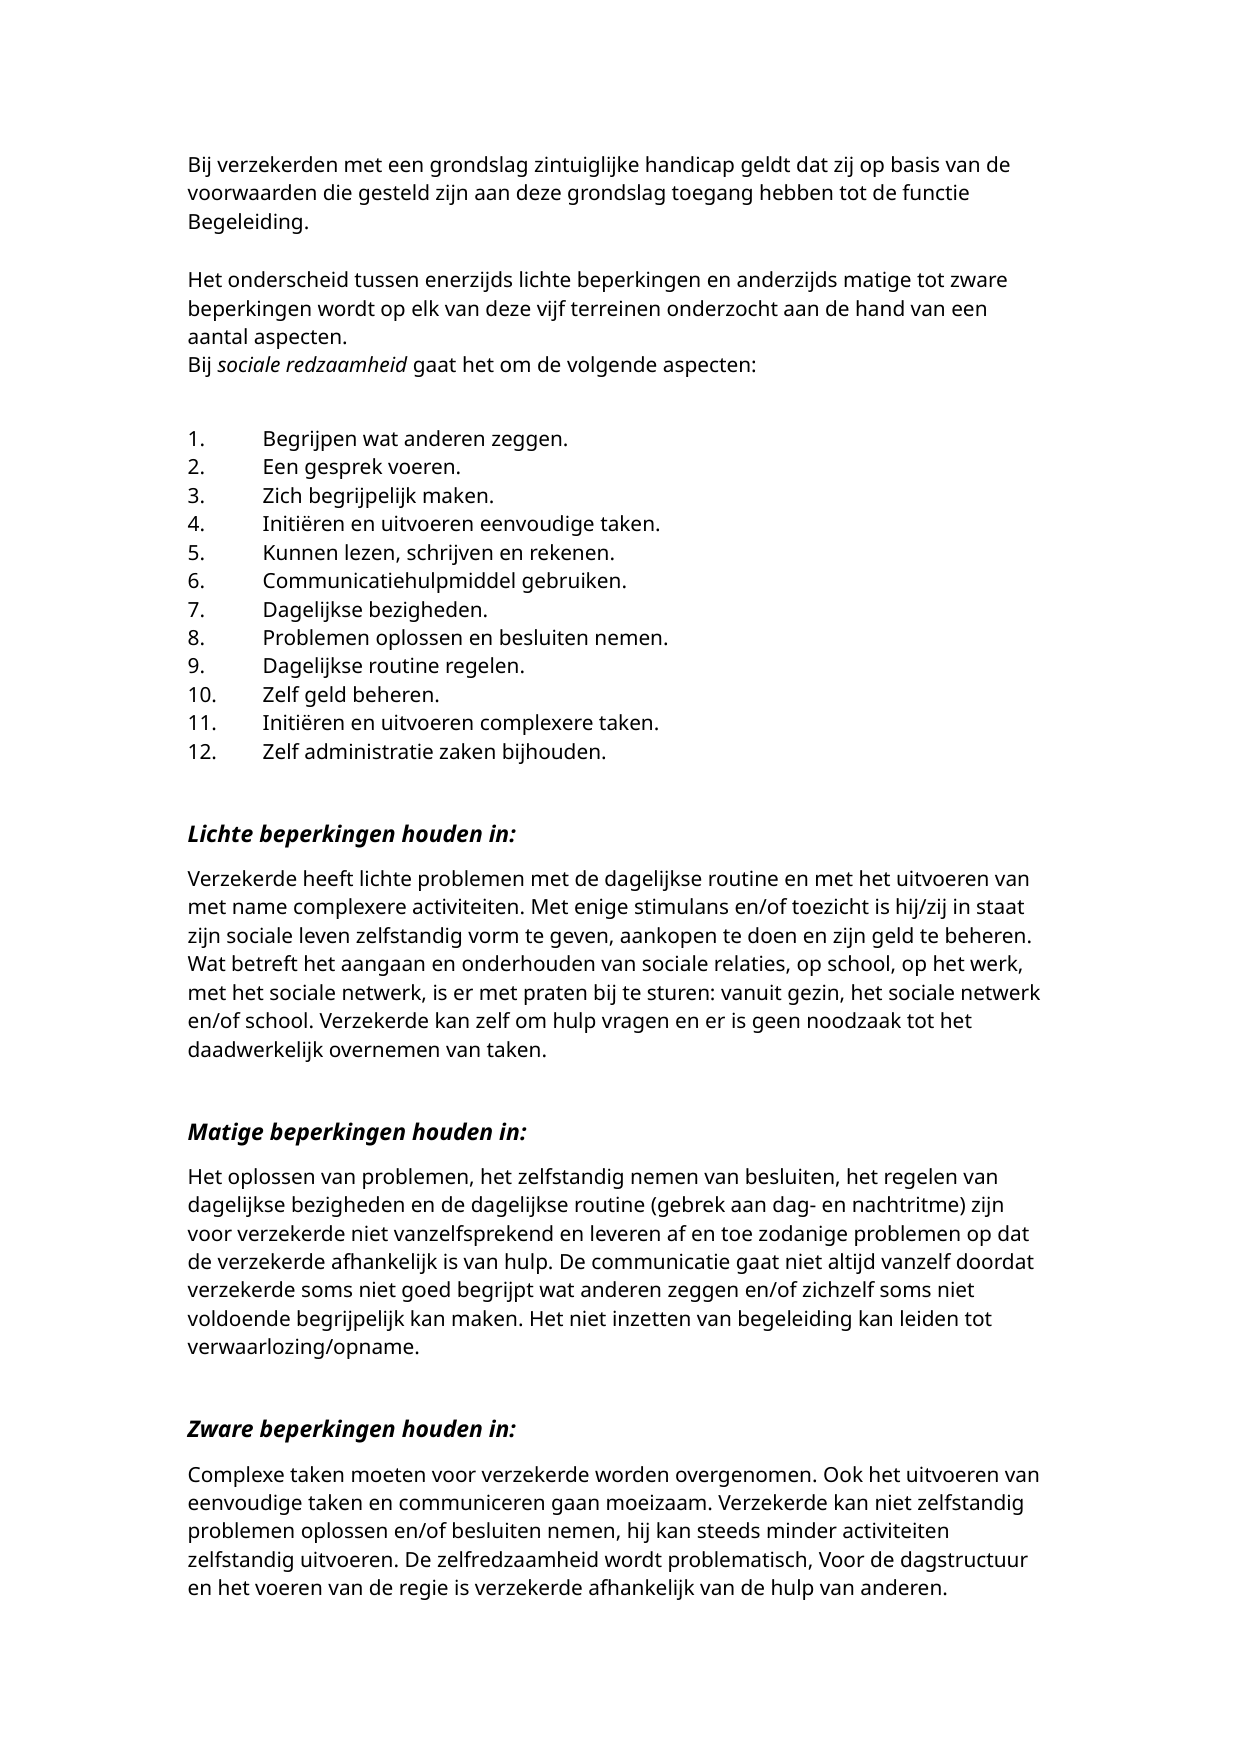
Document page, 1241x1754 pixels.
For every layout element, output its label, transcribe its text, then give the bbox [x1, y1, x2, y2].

list Een gesprek voeren. [187, 452, 1053, 481]
text Het oplossen van problemen, het zelfstandig nemen van besluiten, het regelen van dagelijkse bezigheden en de dagelijkse routine (gebrek aan dag- en nachtritme) zijn voor verzekerde niet vanzelfsprekend en leveren af en toe zodanige problemen op dat de verzekerde afhankelijk is van hulp. De communicatie gaat niet altijd vanzelf doordat verzekerde soms niet goed begrijpt wat anderen zeggen en/of zichzelf soms niet voldoende begrijpelijk kan maken. Het niet inzetten van begeleiding kan leiden tot verwaarlozing/opname. [187, 1162, 1053, 1361]
text Bij sociale redzaamheid gaat het om de volgende aspecten: [187, 351, 1053, 379]
text Complexe taken moeten voor verzekerde worden overgenomen. Ook het uitvoeren van eenvoudige taken en communiceren gaan moeizaam. Verzekerde kan niet zelfstandig problemen oplossen en/of besluiten nemen, hij kan steeds minder activiteiten zelfstandig uitvoeren. De zelfredzaamheid wordt problematisch, Voor de dagstructuur en het voeren van de regie is verzekerde afhankelijk van de hulp van anderen. [187, 1460, 1053, 1602]
subtitle Zware beperkingen houden in: [187, 1413, 1053, 1445]
list Dagelijkse bezigheden. [187, 595, 1053, 623]
list Initiëren en uitvoeren eenvoudige taken. [187, 509, 1053, 538]
list Initiëren en uitvoeren complexere taken. [187, 708, 1053, 737]
subtitle Matige beperkingen houden in: [187, 1116, 1053, 1147]
subtitle Lichte beperkingen houden in: [187, 818, 1053, 849]
list Zelf geld beheren. [187, 680, 1053, 708]
text Bij verzekerden met een grondslag zintuiglijke handicap geldt dat zij op basis van de voorwaarden die gesteld zijn aan deze grondslag toegang hebben tot de functie Begeleiding. [187, 150, 1053, 235]
list Zich begrijpelijk maken. [187, 481, 1053, 509]
list Dagelijkse routine regelen. [187, 652, 1053, 680]
list Communicatiehulpmiddel gebruiken. [187, 566, 1053, 595]
list Begrijpen wat anderen zeggen. [187, 424, 1053, 452]
text Verzekerde heeft lichte problemen met de dagelijkse routine en met het uitvoeren van met name complexere activiteiten. Met enige stimulans en/of toezicht is hij/zij in staat zijn sociale leven zelfstandig vorm te geven, aankopen te doen en zijn geld te beheren. Wat betreft het aangaan en onderhouden van sociale relaties, op school, op het werk, met het sociale netwerk, is er met praten bij te sturen: vanuit gezin, het sociale netwerk en/of school. Verzekerde kan zelf om hulp vragen en er is geen noodzaak tot het daadwerkelijk overnemen van taken. [187, 864, 1053, 1063]
list Kunnen lezen, schrijven en rekenen. [187, 538, 1053, 566]
list Problemen oplossen en besluiten nemen. [187, 623, 1053, 652]
text Het onderscheid tussen enerzijds lichte beperkingen en anderzijds matige tot zware beperkingen wordt op elk van deze vijf terreinen onderzocht aan de hand van een aantal aspecten. [187, 265, 1053, 351]
list Zelf administratie zaken bijhouden. [187, 737, 1053, 765]
